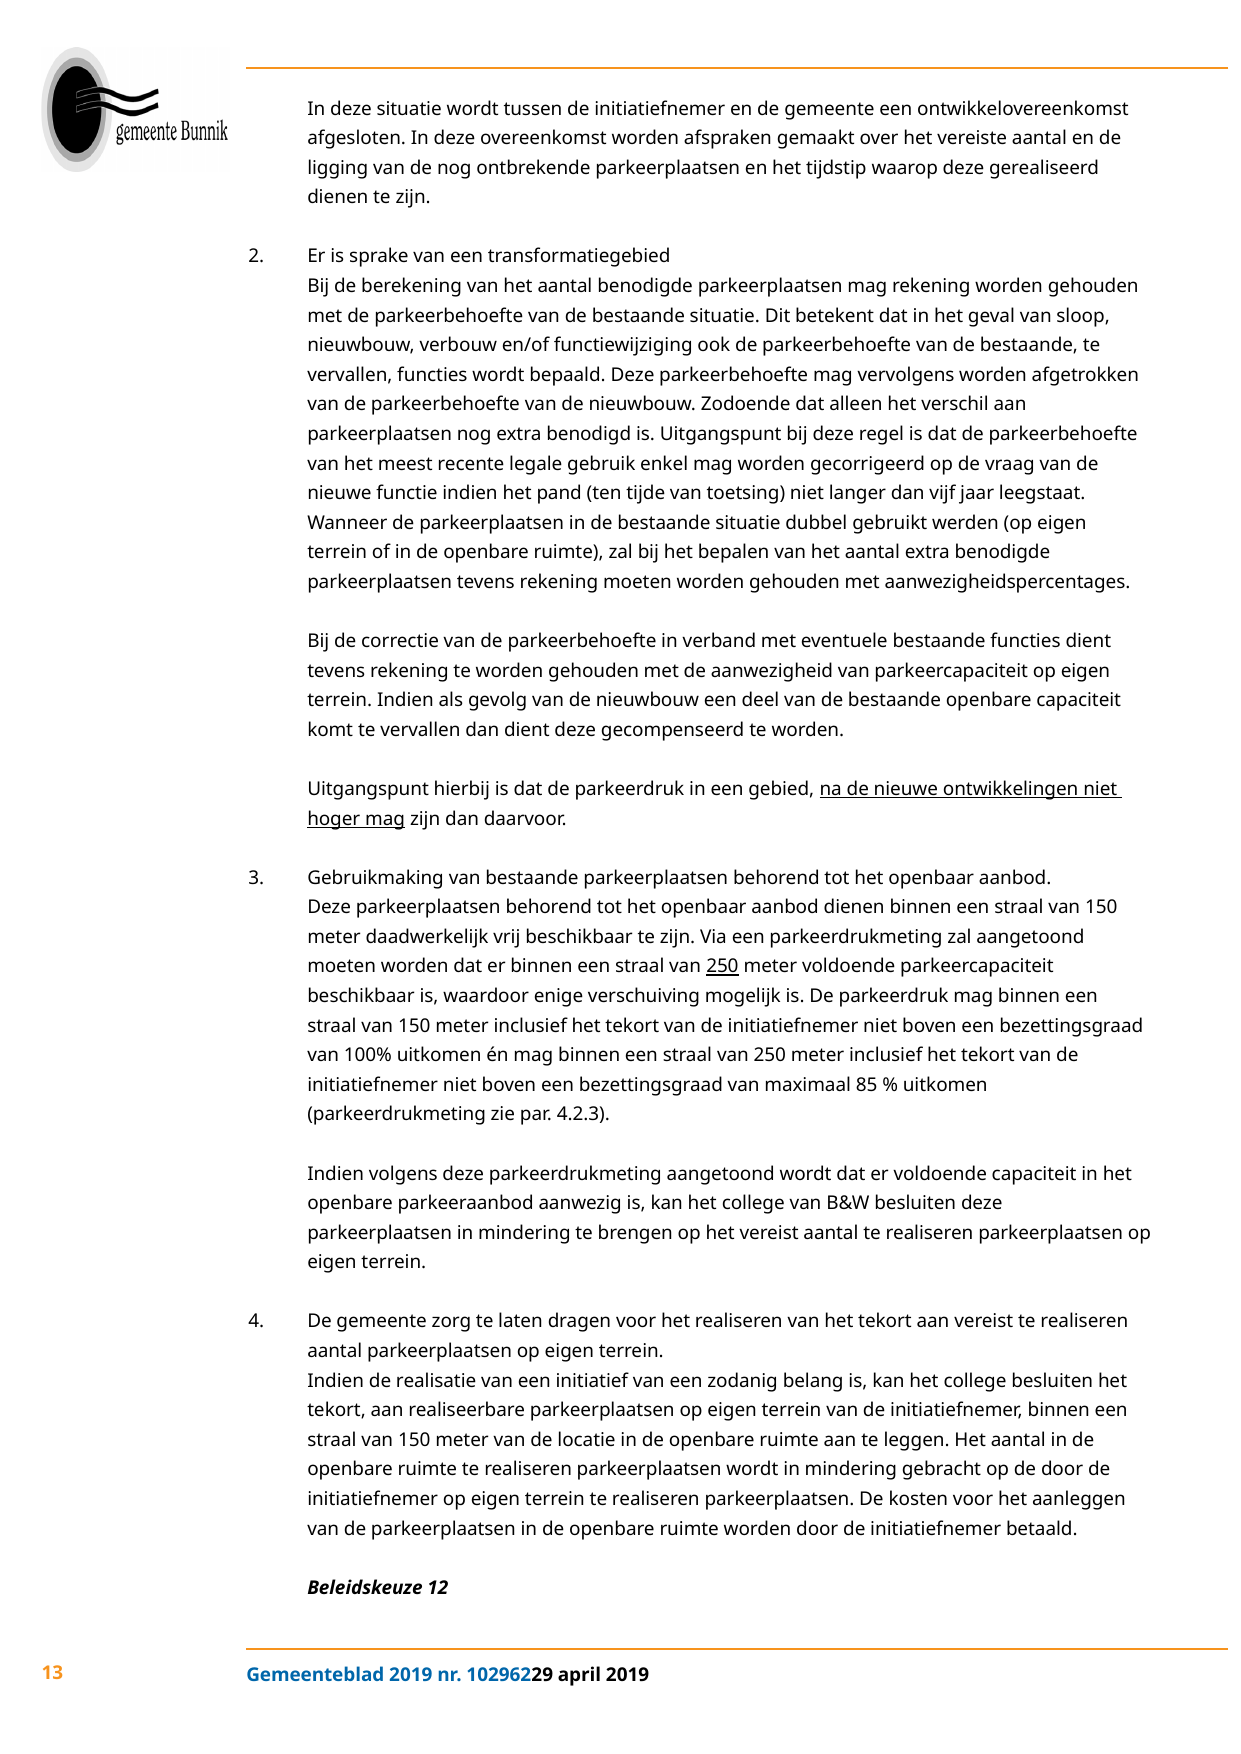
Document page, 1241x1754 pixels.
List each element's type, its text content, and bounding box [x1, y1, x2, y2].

list Deze parkeerplaatsen behorend tot het openbaar aanbod dienen binnen een straal van 150 meter daadwerkelijk vrij beschikbaar te zijn. Via een parkeerdrukmeting zal aangetoond moeten worden dat er binnen een straal van 250 meter voldoende parkeercapaciteit beschikbaar is, waardoor enige verschuiving mogelijk is. De parkeerdruk mag binnen een straal van 150 meter inclusief het tekort van de initiatiefnemer niet boven een bezettingsgraad van 100% uitkomen én mag binnen een straal van 250 meter inclusief het tekort van de initiatiefnemer niet boven een bezettingsgraad van maximaal 85 % uitkomen (parkeerdrukmeting zie par. 4.2.3). [248, 893, 1152, 1126]
list tekort, aan realiseerbare parkeerplaatsen op eigen terrein van de initiatiefnemer, binnen een [248, 1396, 1152, 1422]
list straal van 150 meter van de locatie in de openbare ruimte aan te leggen. Het aantal in de openbare ruimte te realiseren parkeerplaatsen wordt in mindering gebracht op de door de [248, 1426, 1152, 1481]
list In deze situatie wordt tussen de initiatiefnemer en de gemeente een ontwikkelovereenkomst afgesloten. In deze overeenkomst worden afspraken gemaakt over het vereiste aantal en de ligging van de nog ontbrekende parkeerplaatsen en het tijdstip waarop deze gerealiseerd dienen te zijn. [248, 95, 1152, 209]
list Uitgangspunt hierbij is dat de parkeerdruk in een gebied, na de nieuwe ontwikkelingen niet hoger mag zijn dan daarvoor. [248, 775, 1152, 831]
picture [41, 47, 231, 172]
list Beleidskeuze 12 [248, 1574, 1152, 1600]
list Indien de realisatie van een initiatief van een zodanig belang is, kan het college besluiten het [248, 1367, 1152, 1393]
list Bij de berekening van het aantal benodigde parkeerplaatsen mag rekening worden gehouden met de parkeerbehoefte van de bestaande situatie. Dit betekent dat in het geval van sloop, nieuwbouw, verbouw en/of functiewijziging ook de parkeerbehoefte van de bestaande, te vervallen, functies wordt bepaald. Deze parkeerbehoefte mag vervolgens worden afgetrokken van de parkeerbehoefte van de nieuwbouw. Zodoende dat alleen het verschil aan parkeerplaatsen nog extra benodigd is. Uitgangspunt bij deze regel is dat de parkeerbehoefte van het meest recente legale gebruik enkel mag worden gecorrigeerd op de vraag van de nieuwe functie indien het pand (ten tijde van toetsing) niet langer dan vijf jaar leegstaat. Wanneer de parkeerplaatsen in de bestaande situatie dubbel gebruikt werden (op eigen terrein of in de openbare ruimte), zal bij het bepalen van het aantal extra benodigde parkeerplaatsen tevens rekening moeten worden gehouden met aanwezigheidspercentages. [248, 272, 1152, 594]
list De gemeente zorg te laten dragen voor het realiseren van het tekort aan vereist te realiseren aantal parkeerplaatsen op eigen terrein. [248, 1308, 1152, 1363]
list Bij de correctie van de parkeerbehoefte in verband met eventuele bestaande functies dient tevens rekening te worden gehouden met de aanwezigheid van parkeercapaciteit op eigen terrein. Indien als gevolg van de nieuwbouw een deel van de bestaande openbare capaciteit komt te vervallen dan dient deze gecompenseerd te worden. [248, 627, 1152, 742]
list initiatiefnemer op eigen terrein te realiseren parkeerplaatsen. De kosten voor het aanleggen van de parkeerplaatsen in de openbare ruimte worden door de initiatiefnemer betaald. [248, 1485, 1152, 1541]
list Er is sprake van een transformatiegebied [248, 243, 1152, 268]
list Gebruikmaking van bestaande parkeerplaatsen behorend tot het openbaar aanbod. [248, 864, 1152, 890]
list Indien volgens deze parkeerdrukmeting aangetoond wordt dat er voldoende capaciteit in het openbare parkeeraanbod aanwezig is, kan het college van B&W besluiten deze parkeerplaatsen in mindering te brengen op het vereist aantal te realiseren parkeerplaatsen op eigen terrein. [248, 1160, 1152, 1274]
